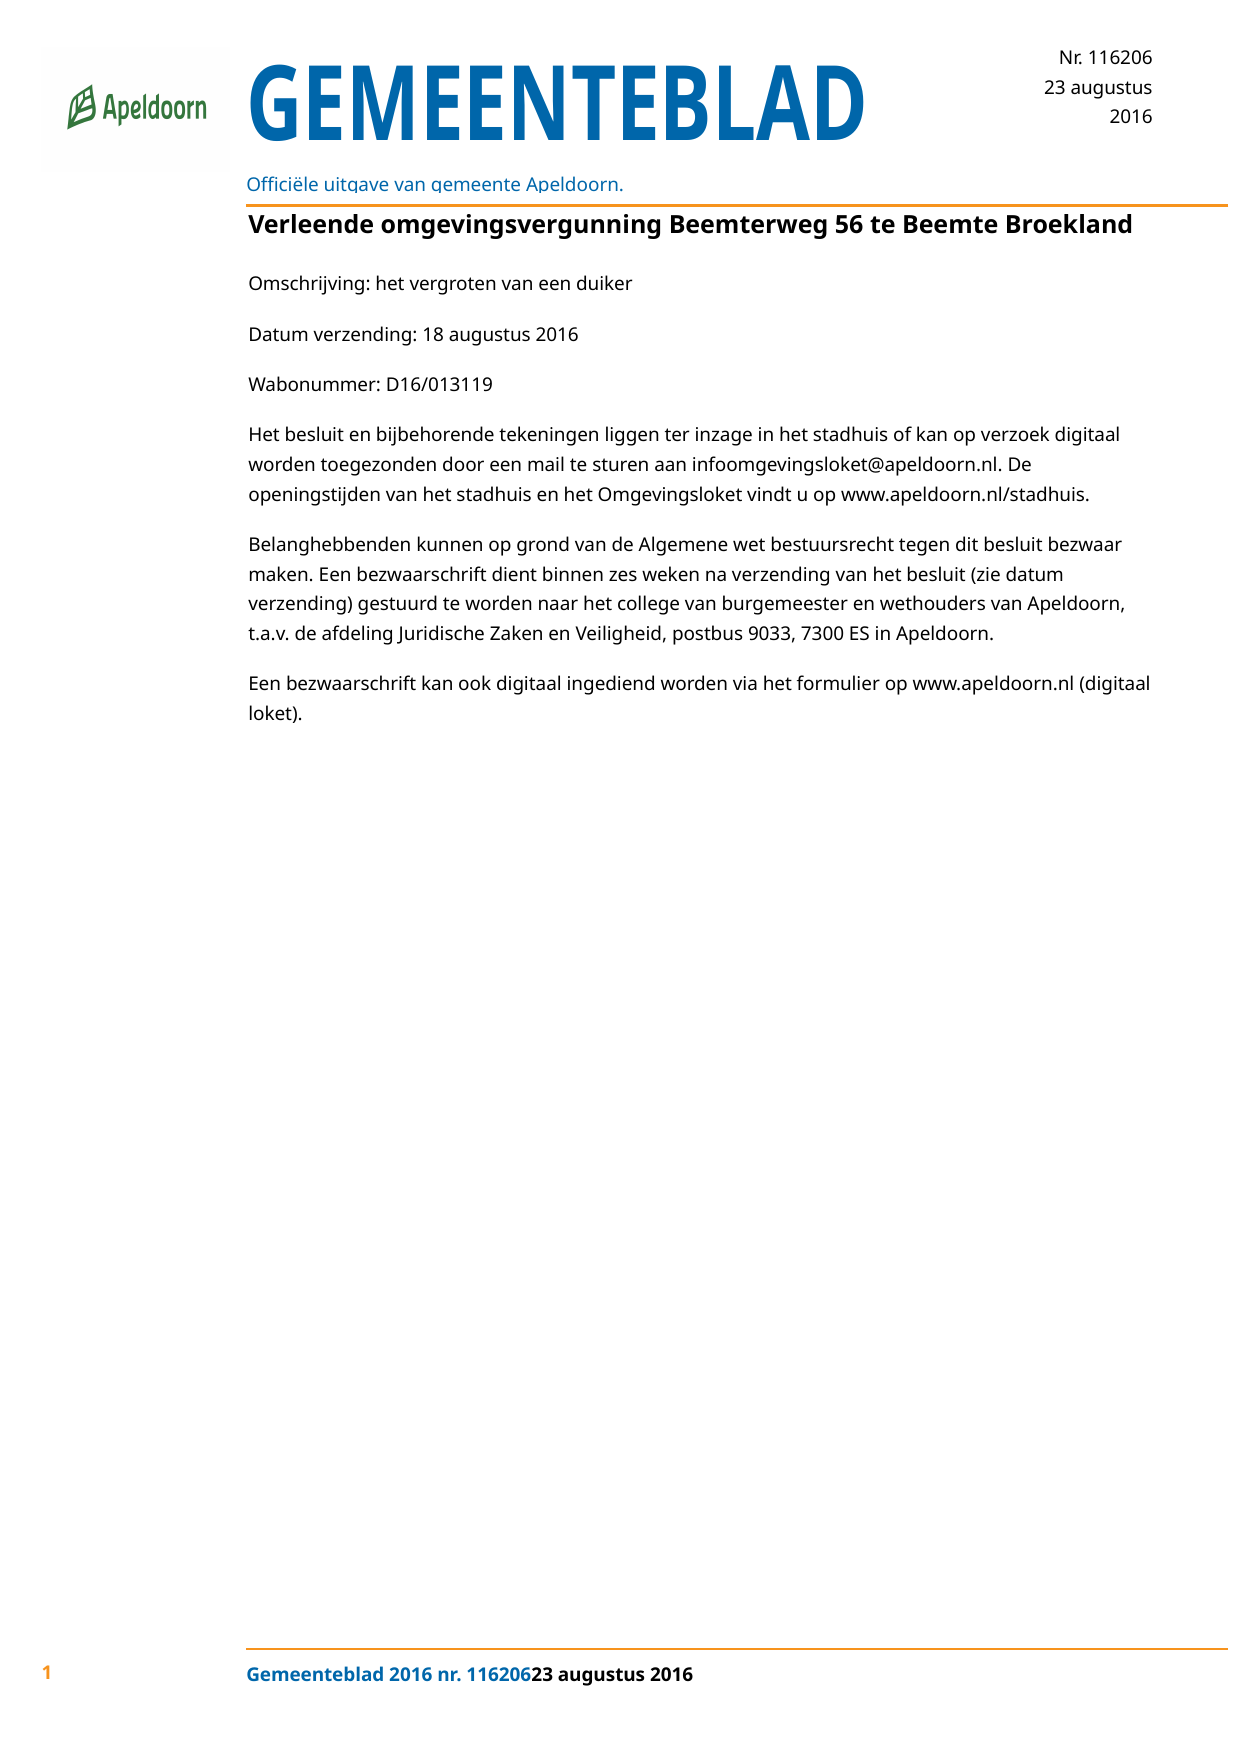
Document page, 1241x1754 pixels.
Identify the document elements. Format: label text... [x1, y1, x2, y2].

text Verleende omgevingsvergunning Beemterweg 56 te Beemte Broekland [248, 207, 1152, 241]
picture [41, 47, 231, 172]
text Omschrijving: het vergroten van een duiker [248, 270, 1152, 296]
text Datum verzending: 18 augustus 2016 [248, 321, 1152, 346]
text Belanghebbenden kunnen op grond van de Algemene wet bestuursrecht tegen dit besluit bezwaar maken. Een bezwaarschrift dient binnen zes weken na verzending van het besluit (zie datum verzending) gestuurd te worden naar het college van burgemeester en wethouders van Apeldoorn, t.a.v. de afdeling Juridische Zaken en Veiligheid, postbus 9033, 7300 ES in Apeldoorn. [248, 531, 1152, 646]
text Een bezwaarschrift kan ook digitaal ingediend worden via het formulier op www.apeldoorn.nl (digitaal loket). [248, 670, 1152, 726]
text Het besluit en bijbehorende tekeningen liggen ter inzage in het stadhuis of kan op verzoek digitaal worden toegezonden door een mail te sturen aan infoomgevingsloket@apeldoorn.nl. De openingstijden van het stadhuis en het Omgevingsloket vindt u op www.apeldoorn.nl/stadhuis. [248, 422, 1152, 506]
text Wabonummer: D16/013119 [248, 371, 1152, 397]
